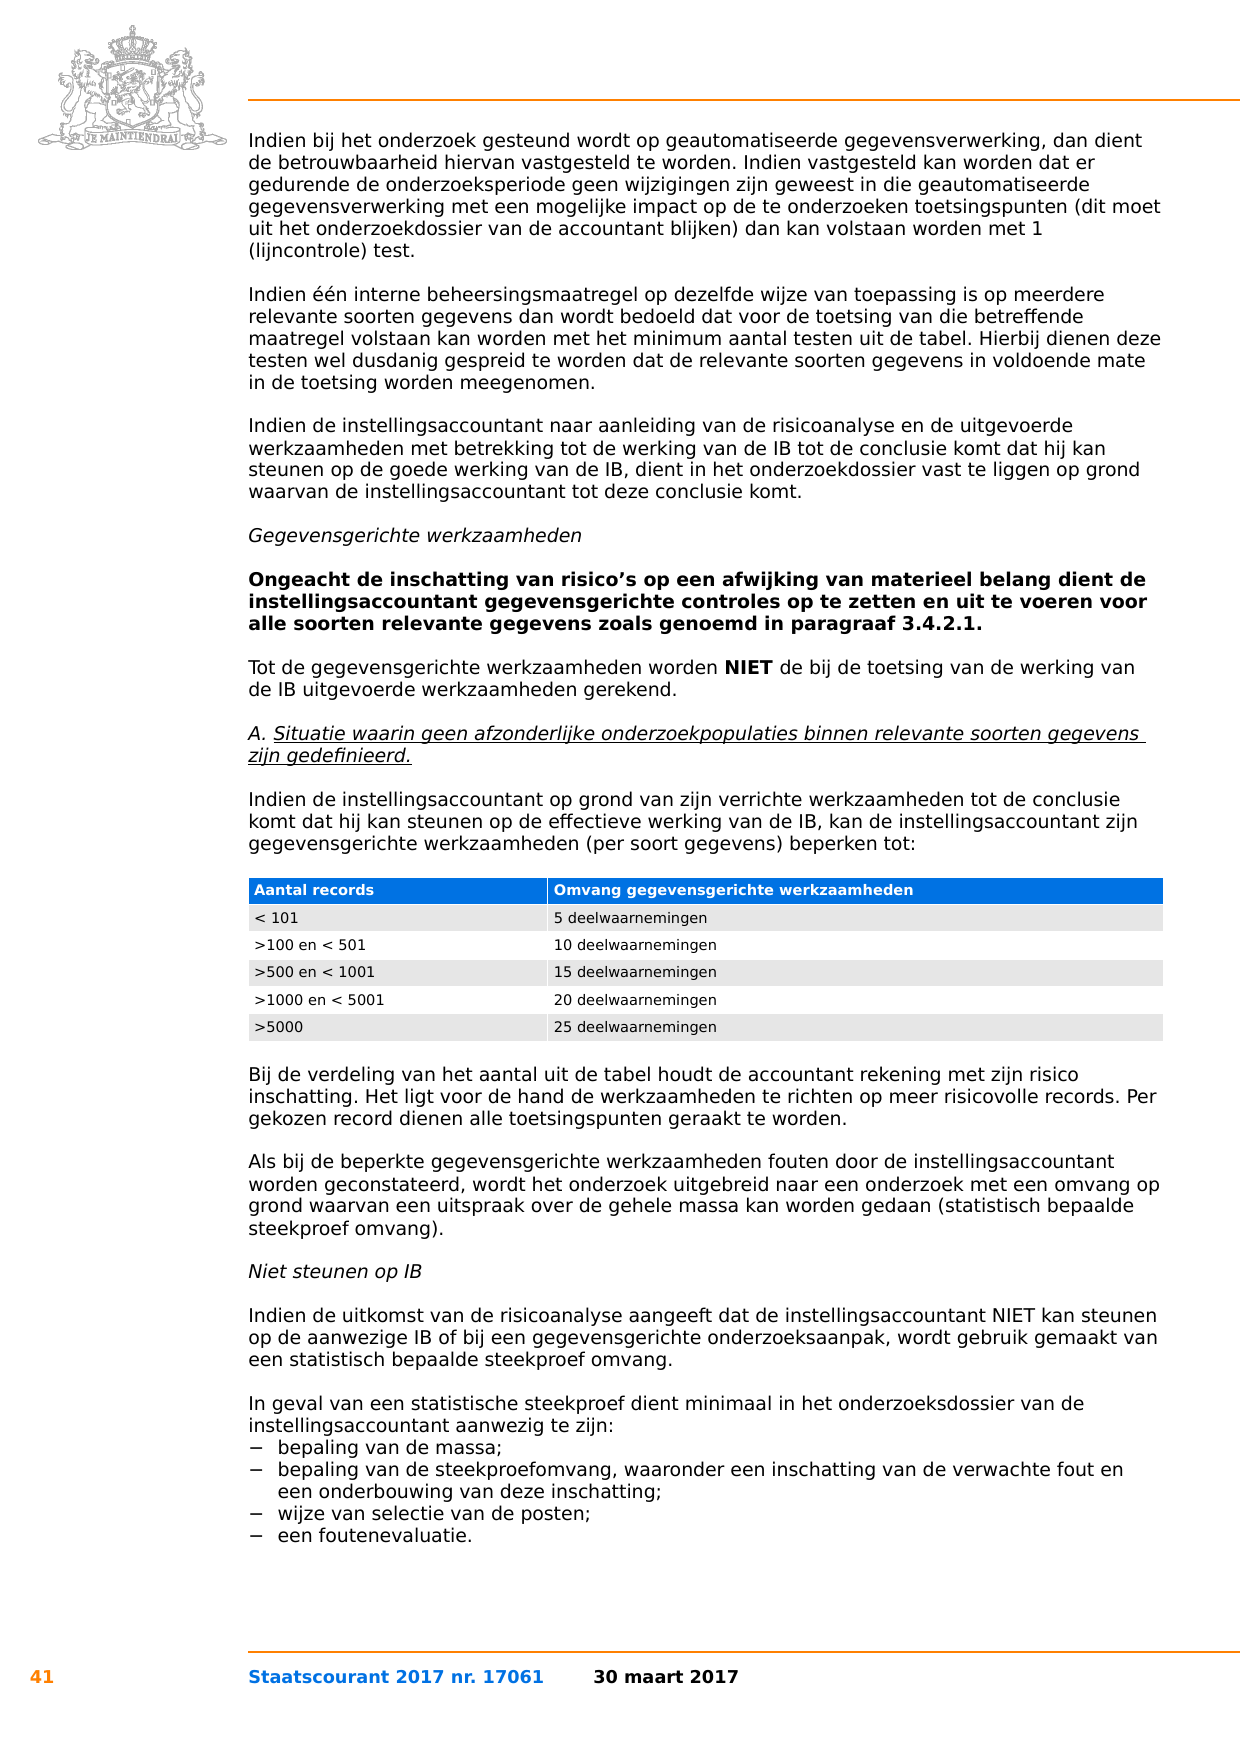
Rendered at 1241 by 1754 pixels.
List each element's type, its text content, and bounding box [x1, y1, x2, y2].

text − wijze van selectie van de posten; [248, 1503, 1163, 1525]
table_cell 10 deelwaarnemingen [548, 932, 1163, 958]
text Indien de instellingsaccountant op grond van zijn verrichte werkzaamheden tot de conclusie komt dat hij kan steunen op de effectieve werking van de IB, kan de instellingsaccountant zijn gegevensgerichte werkzaamheden (per soort gegevens) beperken tot: [248, 788, 1163, 854]
table_cell 15 deelwaarnemingen [548, 960, 1163, 986]
text Indien de instellingsaccountant naar aanleiding van de risicoanalyse en de uitgevoerde werkzaamheden met betrekking tot de werking van de IB tot de conclusie komt dat hij kan steunen op de goede werking van de IB, dient in het onderzoekdossier vast te liggen op grond waarvan de instellingsaccountant tot deze conclusie komt. [248, 415, 1163, 503]
table_cell < 101 [249, 905, 547, 931]
text Als bij de beperkte gegevensgerichte werkzaamheden fouten door de instellingsaccountant worden geconstateerd, wordt het onderzoek uitgebreid naar een onderzoek met een omvang op grond waarvan een uitspraak over de gehele massa kan worden gedaan (statistisch bepaalde steekproef omvang). [248, 1151, 1163, 1239]
text − bepaling van de massa; [248, 1437, 1163, 1459]
subtitle Niet steunen op IB [248, 1261, 1163, 1283]
text Indien één interne beheersingsmaatregel op dezelfde wijze van toepassing is op meerdere relevante soorten gegevens dan wordt bedoeld dat voor de toetsing van die betreffende maatregel volstaan kan worden met het minimum aantal testen uit de tabel. Hierbij dienen deze testen wel dusdanig gespreid te worden dat de relevante soorten gegevens in voldoende mate in de toetsing worden meegenomen. [248, 284, 1163, 393]
table_header Aantal records [249, 878, 547, 904]
table_cell >5000 [249, 1014, 547, 1041]
table_cell 20 deelwaarnemingen [548, 987, 1163, 1013]
table_header Omvang gegevensgerichte werkzaamheden [548, 878, 1163, 904]
text Ongeacht de inschatting van risico’s op een afwijking van materieel belang dient de instellingsaccountant gegevensgerichte controles op te zetten en uit te voeren voor alle soorten relevante gegevens zoals genoemd in paragraaf 3.4.2.1. [248, 569, 1163, 635]
table_cell >1000 en < 5001 [249, 987, 547, 1013]
table_cell 5 deelwaarnemingen [548, 905, 1163, 931]
text Tot de gegevensgerichte werkzaamheden worden NIET de bij de toetsing van de werking van de IB uitgevoerde werkzaamheden gerekend. [248, 657, 1163, 701]
table_cell >100 en < 501 [249, 932, 547, 958]
text In geval van een statistische steekproef dient minimaal in het onderzoeksdossier van de instellingsaccountant aanwezig te zijn: [248, 1393, 1163, 1437]
subtitle Gegevensgerichte werkzaamheden [248, 525, 1163, 547]
picture [38, 25, 227, 150]
text Indien de uitkomst van de risicoanalyse aangeeft dat de instellingsaccountant NIET kan steunen op de aanwezige IB of bij een gegevensgerichte onderzoeksaanpak, wordt gebruik gemaakt van een statistisch bepaalde steekproef omvang. [248, 1305, 1163, 1371]
text Indien bij het onderzoek gesteund wordt op geautomatiseerde gegevensverwerking, dan dient de betrouwbaarheid hiervan vastgesteld te worden. Indien vastgesteld kan worden dat er gedurende de onderzoeksperiode geen wijzigingen zijn geweest in die geautomatiseerde gegevensverwerking met een mogelijke impact op de te onderzoeken toetsingspunten (dit moet uit het onderzoekdossier van de accountant blijken) dan kan volstaan worden met 1 (lijncontrole) test. [248, 130, 1163, 262]
text − bepaling van de steekproefomvang, waaronder een inschatting van de verwachte fout en een onderbouwing van deze inschatting; [248, 1459, 1163, 1503]
text Bij de verdeling van het aantal uit de tabel houdt de accountant rekening met zijn risico inschatting. Het ligt voor de hand de werkzaamheden te richten op meer risicovolle records. Per gekozen record dienen alle toetsingspunten geraakt te worden. [248, 1064, 1163, 1129]
table_cell >500 en < 1001 [249, 960, 547, 986]
table_cell 25 deelwaarnemingen [548, 1014, 1163, 1041]
subtitle A. Situatie waarin geen afzonderlijke onderzoekpopulaties binnen relevante soorten gegevens zijn gedefinieerd. [248, 723, 1163, 767]
text − een foutenevaluatie. [248, 1525, 1163, 1547]
